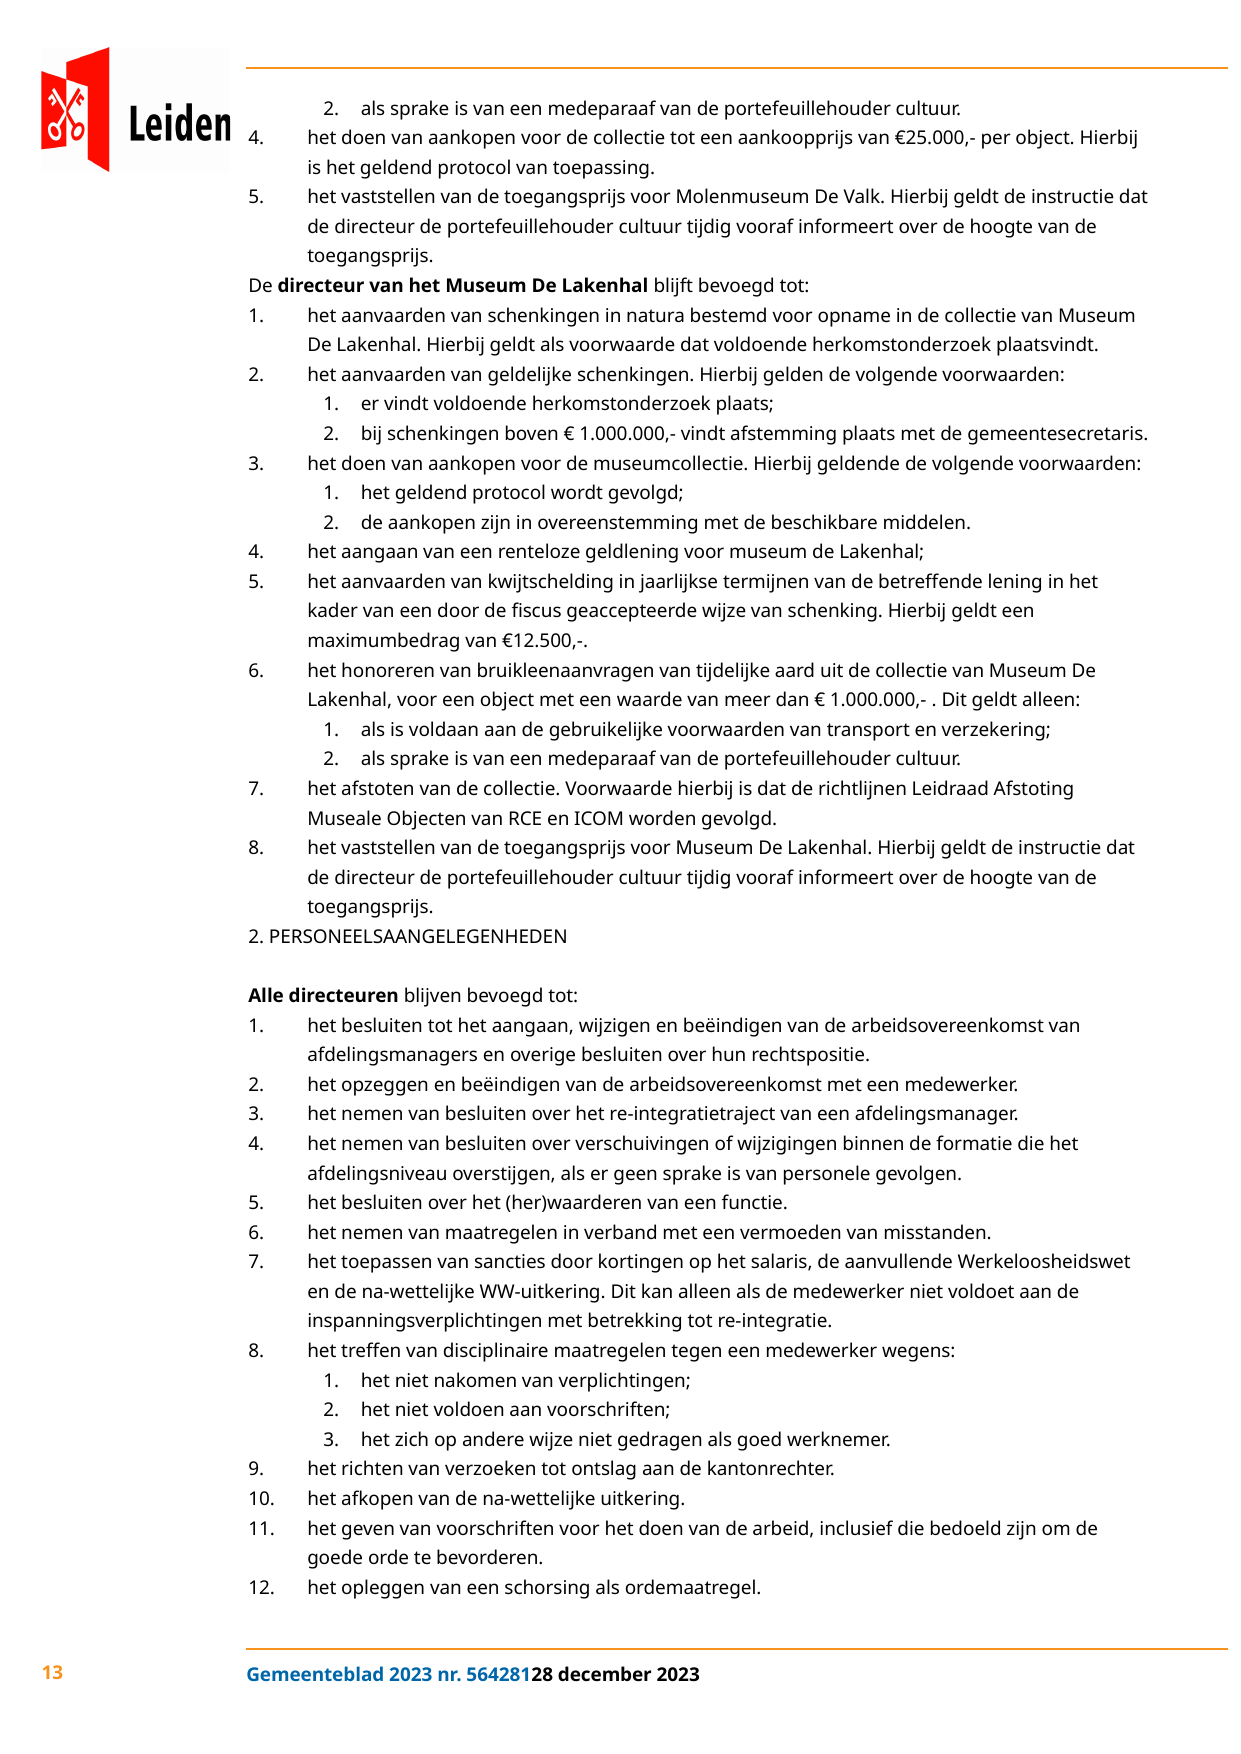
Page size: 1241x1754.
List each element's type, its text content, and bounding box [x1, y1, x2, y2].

list het richten van verzoeken tot ontslag aan de kantonrechter. [248, 1456, 1152, 1481]
list het afkopen van de na-wettelijke uitkering. [248, 1485, 1152, 1511]
text 2. PERSONEELSAANGELEGENHEDEN [248, 923, 1152, 949]
picture [41, 47, 231, 172]
list het besluiten over het (her)waarderen van een functie. [248, 1189, 1152, 1215]
list het opzeggen en beëindigen van de arbeidsovereenkomst met een medewerker. [248, 1071, 1152, 1097]
list als sprake is van een medeparaaf van de portefeuillehouder cultuur. [323, 746, 1152, 771]
list het aanvaarden van geldelijke schenkingen. Hierbij gelden de volgende voorwaarden: [248, 361, 1152, 387]
list het doen van aankopen voor de museumcollectie. Hierbij geldende de volgende voorwaarden: [248, 450, 1152, 476]
list het nemen van maatregelen in verband met een vermoeden van misstanden. [248, 1219, 1152, 1245]
list het niet voldoen aan voorschriften; [323, 1396, 1152, 1422]
list bij schenkingen boven € 1.000.000,- vindt afstemming plaats met de gemeentesecretaris. [323, 420, 1152, 446]
list het besluiten tot het aangaan, wijzigen en beëindigen van de arbeidsovereenkomst van afdelingsmanagers en overige besluiten over hun rechtspositie. [248, 1012, 1152, 1067]
text De directeur van het Museum De Lakenhal blijft bevoegd tot: [248, 272, 1152, 298]
list als is voldaan aan de gebruikelijke voorwaarden van transport en verzekering; [323, 716, 1152, 742]
list het aanvaarden van schenkingen in natura bestemd voor opname in de collectie van Museum De Lakenhal. Hierbij geldt als voorwaarde dat voldoende herkomstonderzoek plaatsvindt. [248, 302, 1152, 357]
text Alle directeuren blijven bevoegd tot: [248, 982, 1152, 1008]
list het geldend protocol wordt gevolgd; [323, 479, 1152, 505]
list het niet nakomen van verplichtingen; [323, 1367, 1152, 1393]
list het doen van aankopen voor de collectie tot een aankoopprijs van €25.000,- per object. Hierbij is het geldend protocol van toepassing. [248, 124, 1152, 180]
list het geven van voorschriften voor het doen van de arbeid, inclusief die bedoeld zijn om de goede orde te bevorderen. [248, 1515, 1152, 1570]
list het zich op andere wijze niet gedragen als goed werknemer. [323, 1426, 1152, 1452]
list het aangaan van een renteloze geldlening voor museum de Lakenhal; [248, 538, 1152, 564]
list het vaststellen van de toegangsprijs voor Molenmuseum De Valk. Hierbij geldt de instructie dat de directeur de portefeuillehouder cultuur tijdig vooraf informeert over de hoogte van de toegangsprijs. [248, 183, 1152, 268]
list het opleggen van een schorsing als ordemaatregel. [248, 1574, 1152, 1600]
list het vaststellen van de toegangsprijs voor Museum De Lakenhal. Hierbij geldt de instructie dat de directeur de portefeuillehouder cultuur tijdig vooraf informeert over de hoogte van de toegangsprijs. [248, 834, 1152, 919]
list als sprake is van een medeparaaf van de portefeuillehouder cultuur. [323, 95, 1152, 121]
list de aankopen zijn in overeenstemming met de beschikbare middelen. [323, 509, 1152, 535]
list het nemen van besluiten over het re-integratietraject van een afdelingsmanager. [248, 1101, 1152, 1126]
list het afstoten van de collectie. Voorwaarde hierbij is dat de richtlijnen Leidraad Afstoting Museale Objecten van RCE en ICOM worden gevolgd. [248, 775, 1152, 831]
list het toepassen van sancties door kortingen op het salaris, de aanvullende Werkeloosheidswet en de na-wettelijke WW-uitkering. Dit kan alleen als de medewerker niet voldoet aan de inspanningsverplichtingen met betrekking tot re-integratie. [248, 1248, 1152, 1333]
list het honoreren van bruikleenaanvragen van tijdelijke aard uit de collectie van Museum De Lakenhal, voor een object met een waarde van meer dan € 1.000.000,- . Dit geldt alleen: [248, 657, 1152, 712]
list het aanvaarden van kwijtschelding in jaarlijkse termijnen van de betreffende lening in het kader van een door de fiscus geaccepteerde wijze van schenking. Hierbij geldt een maximumbedrag van €12.500,-. [248, 568, 1152, 653]
list het treffen van disciplinaire maatregelen tegen een medewerker wegens: [248, 1337, 1152, 1363]
list er vindt voldoende herkomstonderzoek plaats; [323, 391, 1152, 416]
list het nemen van besluiten over verschuivingen of wijzigingen binnen de formatie die het afdelingsniveau overstijgen, als er geen sprake is van personele gevolgen. [248, 1130, 1152, 1186]
